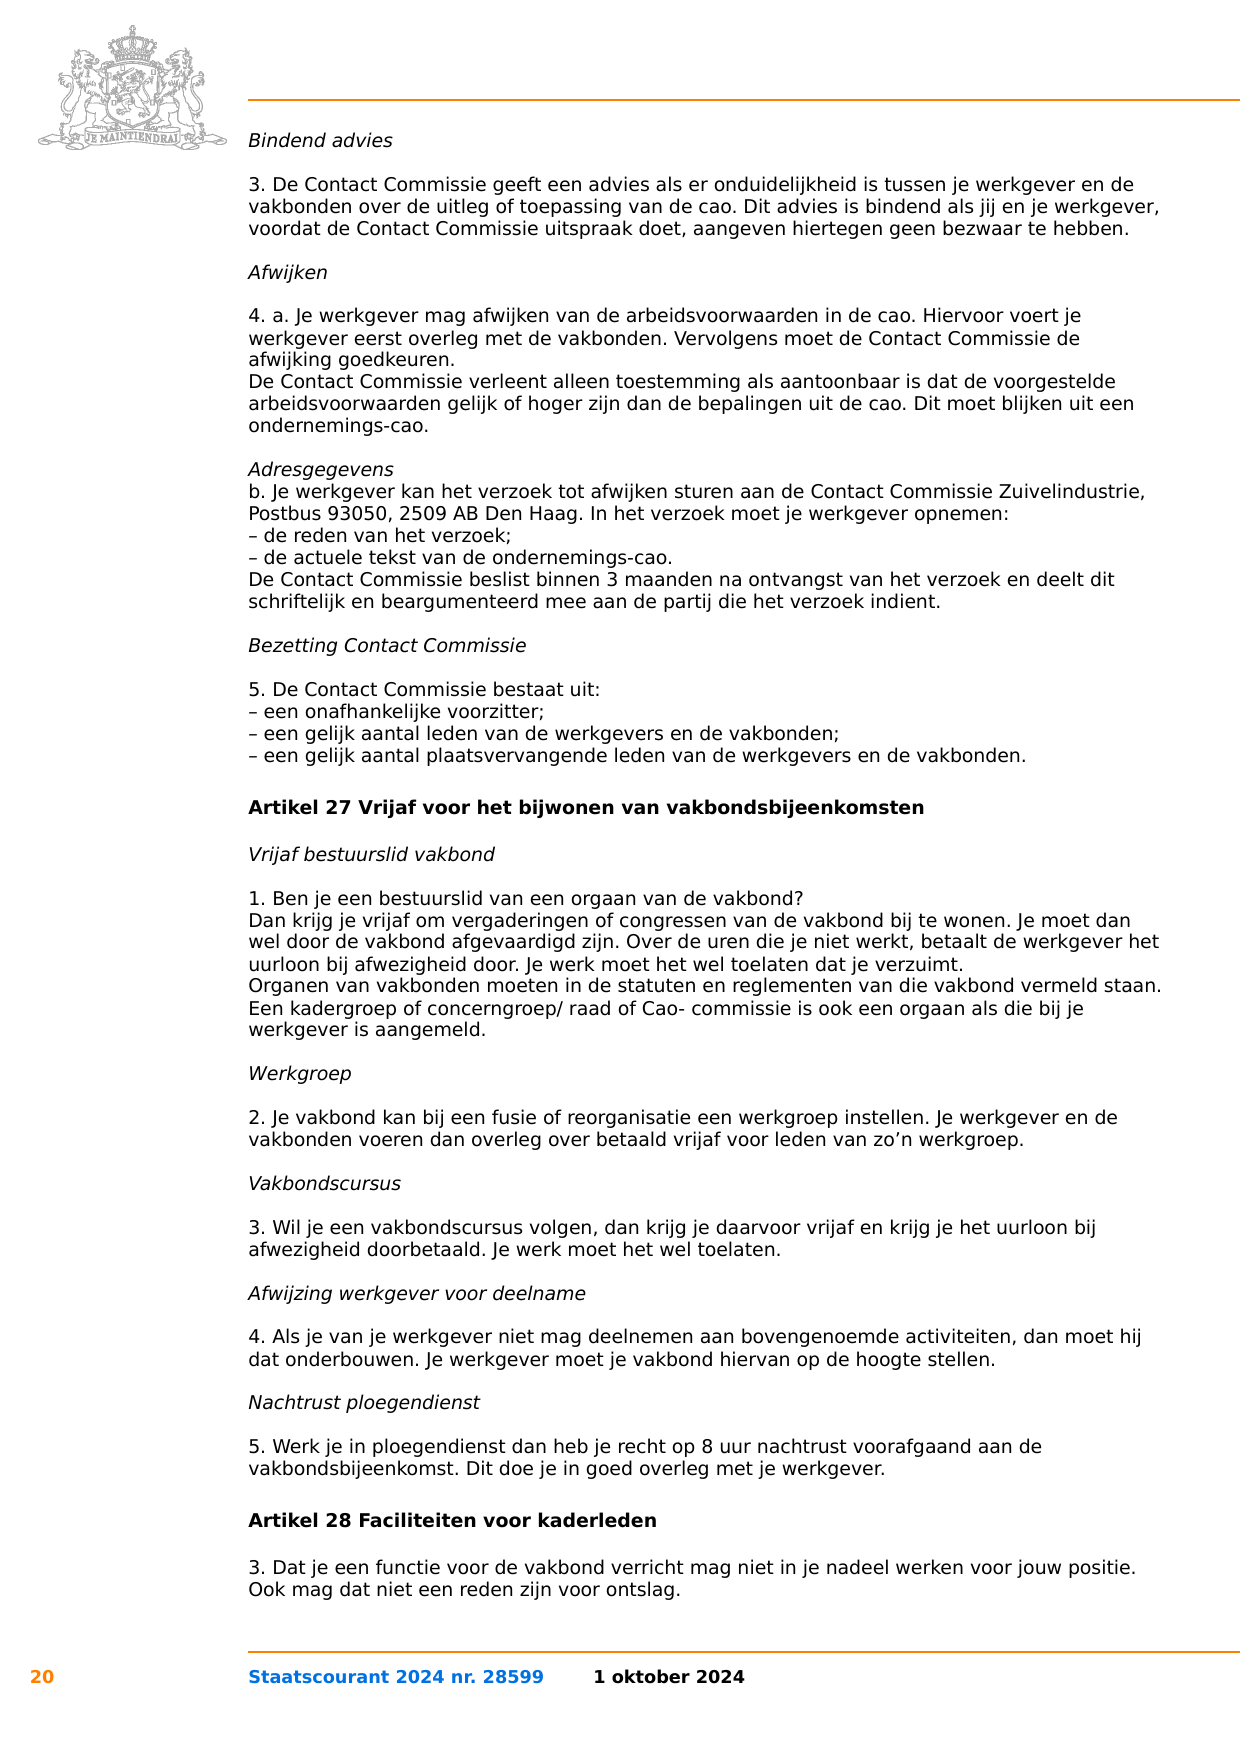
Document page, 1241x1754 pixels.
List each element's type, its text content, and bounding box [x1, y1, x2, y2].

picture [38, 25, 227, 150]
text b. Je werkgever kan het verzoek tot afwijken sturen aan de Contact Commissie Zuivelindustrie, Postbus 93050, 2509 AB Den Haag. In het verzoek moet je werkgever opnemen: [248, 481, 1163, 525]
text De Contact Commissie verleent alleen toestemming als aantoonbaar is dat de voorgestelde arbeidsvoorwaarden gelijk of hoger zijn dan de bepalingen uit de cao. Dit moet blijken uit een ondernemings-cao. [248, 371, 1163, 437]
text 3. De Contact Commissie geeft een advies als er onduidelijkheid is tussen je werkgever en de vakbonden over de uitleg of toepassing van de cao. Dit advies is bindend als jij en je werkgever, voordat de Contact Commissie uitspraak doet, aangeven hiertegen geen bezwaar te hebben. [248, 174, 1163, 240]
text 4. Als je van je werkgever niet mag deelnemen aan bovengenoemde activiteiten, dan moet hij dat onderbouwen. Je werkgever moet je vakbond hiervan op de hoogte stellen. [248, 1326, 1163, 1370]
text 3. Dat je een functie voor de vakbond verricht mag niet in je nadeel werken voor jouw positie. Ook mag dat niet een reden zijn voor ontslag. [248, 1557, 1163, 1601]
subtitle Vrijaf bestuurslid vakbond [248, 844, 1163, 866]
text Organen van vakbonden moeten in de statuten en reglementen van die vakbond vermeld staan. Een kadergroep of concerngroep/ raad of Cao- commissie is ook een orgaan als die bij je werkgever is aangemeld. [248, 975, 1163, 1041]
text – de actuele tekst van de ondernemings-cao. [248, 547, 1163, 569]
subtitle Vakbondscursus [248, 1173, 1163, 1195]
text 4. a. Je werkgever mag afwijken van de arbeidsvoorwaarden in de cao. Hiervoor voert je werkgever eerst overleg met de vakbonden. Vervolgens moet de Contact Commissie de afwijking goedkeuren. [248, 305, 1163, 371]
text 3. Wil je een vakbondscursus volgen, dan krijg je daarvoor vrijaf en krijg je het uurloon bij afwezigheid doorbetaald. Je werk moet het wel toelaten. [248, 1217, 1163, 1261]
subtitle Nachtrust ploegendienst [248, 1392, 1163, 1414]
text – de reden van het verzoek; [248, 525, 1163, 547]
text 2. Je vakbond kan bij een fusie of reorganisatie een werkgroep instellen. Je werkgever en de vakbonden voeren dan overleg over betaald vrijaf voor leden van zo’n werkgroep. [248, 1107, 1163, 1151]
text 5. De Contact Commissie bestaat uit: [248, 679, 1163, 701]
text De Contact Commissie beslist binnen 3 maanden na ontvangst van het verzoek en deelt dit schriftelijk en beargumenteerd mee aan de partij die het verzoek indient. [248, 569, 1163, 613]
subtitle Artikel 27 Vrijaf voor het bijwonen van vakbondsbijeenkomsten [248, 797, 1163, 819]
subtitle Adresgegevens [248, 459, 1163, 481]
text – een gelijk aantal leden van de werkgevers en de vakbonden; [248, 723, 1163, 745]
text – een gelijk aantal plaatsvervangende leden van de werkgevers en de vakbonden. [248, 745, 1163, 767]
text 5. Werk je in ploegendienst dan heb je recht op 8 uur nachtrust voorafgaand aan de vakbondsbijeenkomst. Dit doe je in goed overleg met je werkgever. [248, 1436, 1163, 1480]
text 1. Ben je een bestuurslid van een orgaan van de vakbond? [248, 887, 1163, 909]
text Dan krijg je vrijaf om vergaderingen of congressen van de vakbond bij te wonen. Je moet dan wel door de vakbond afgevaardigd zijn. Over de uren die je niet werkt, betaalt de werkgever het uurloon bij afwezigheid door. Je werk moet het wel toelaten dat je verzuimt. [248, 909, 1163, 975]
subtitle Bezetting Contact Commissie [248, 635, 1163, 657]
subtitle Afwijzing werkgever voor deelname [248, 1283, 1163, 1304]
subtitle Afwijken [248, 262, 1163, 283]
text – een onafhankelijke voorzitter; [248, 701, 1163, 723]
subtitle Werkgroep [248, 1063, 1163, 1085]
subtitle Bindend advies [248, 130, 1163, 152]
subtitle Artikel 28 Faciliteiten voor kaderleden [248, 1510, 1163, 1532]
